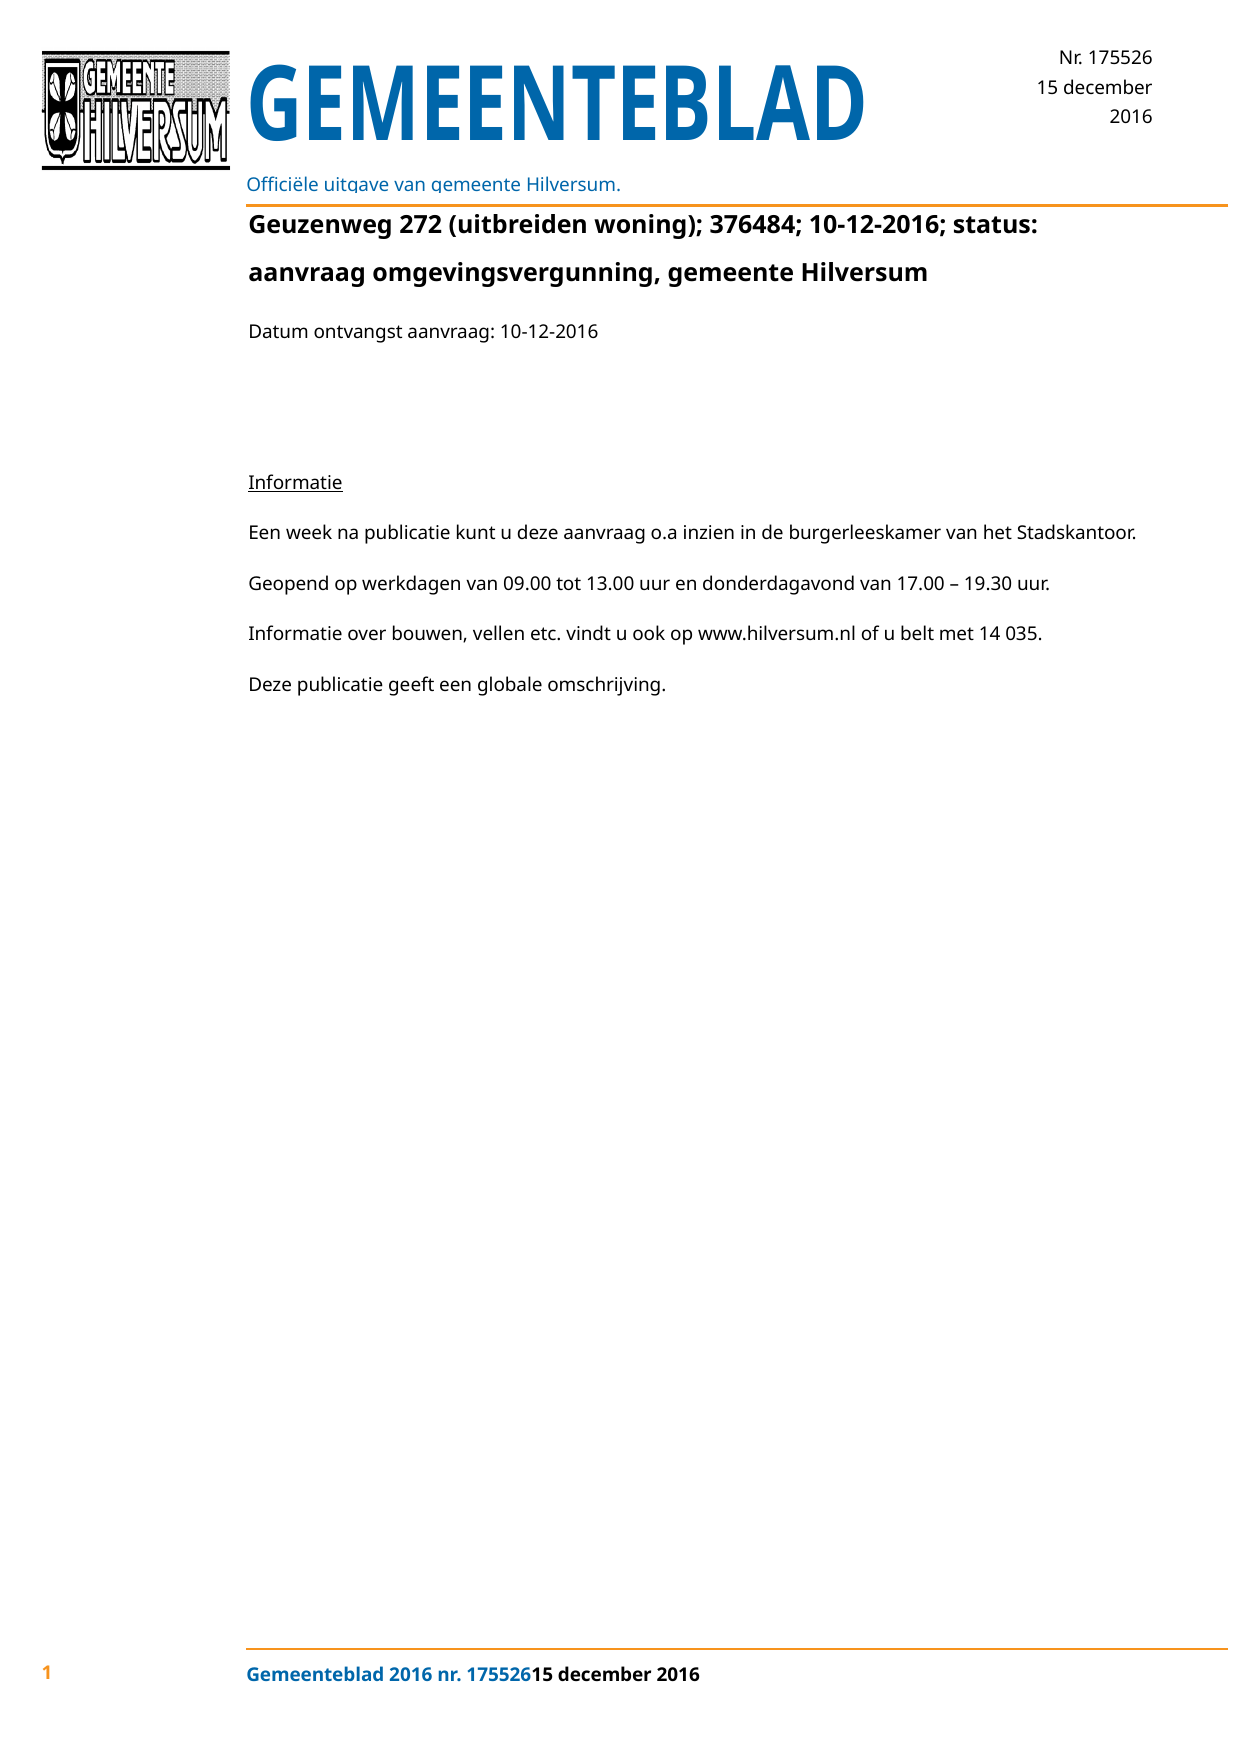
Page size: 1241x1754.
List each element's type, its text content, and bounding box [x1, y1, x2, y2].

text Geopend op werkdagen van 09.00 tot 13.00 uur en donderdagavond van 17.00 – 19.30 uur. [248, 570, 1152, 596]
text Informatie over bouwen, vellen etc. vindt u ook op www.hilversum.nl of u belt met 14 035. [248, 620, 1152, 646]
text Geuzenweg 272 (uitbreiden woning); 376484; 10-12-2016; status: aanvraag omgevingsvergunning, gemeente Hilversum [248, 207, 1152, 288]
text Datum ontvangst aanvraag: 10-12-2016 [248, 318, 1152, 344]
text Informatie [248, 469, 1152, 495]
text Deze publicatie geeft een globale omschrijving. [248, 671, 1152, 697]
picture [41, 47, 231, 172]
text Een week na publicatie kunt u deze aanvraag o.a inzien in de burgerleeskamer van het Stadskantoor. [248, 519, 1152, 545]
